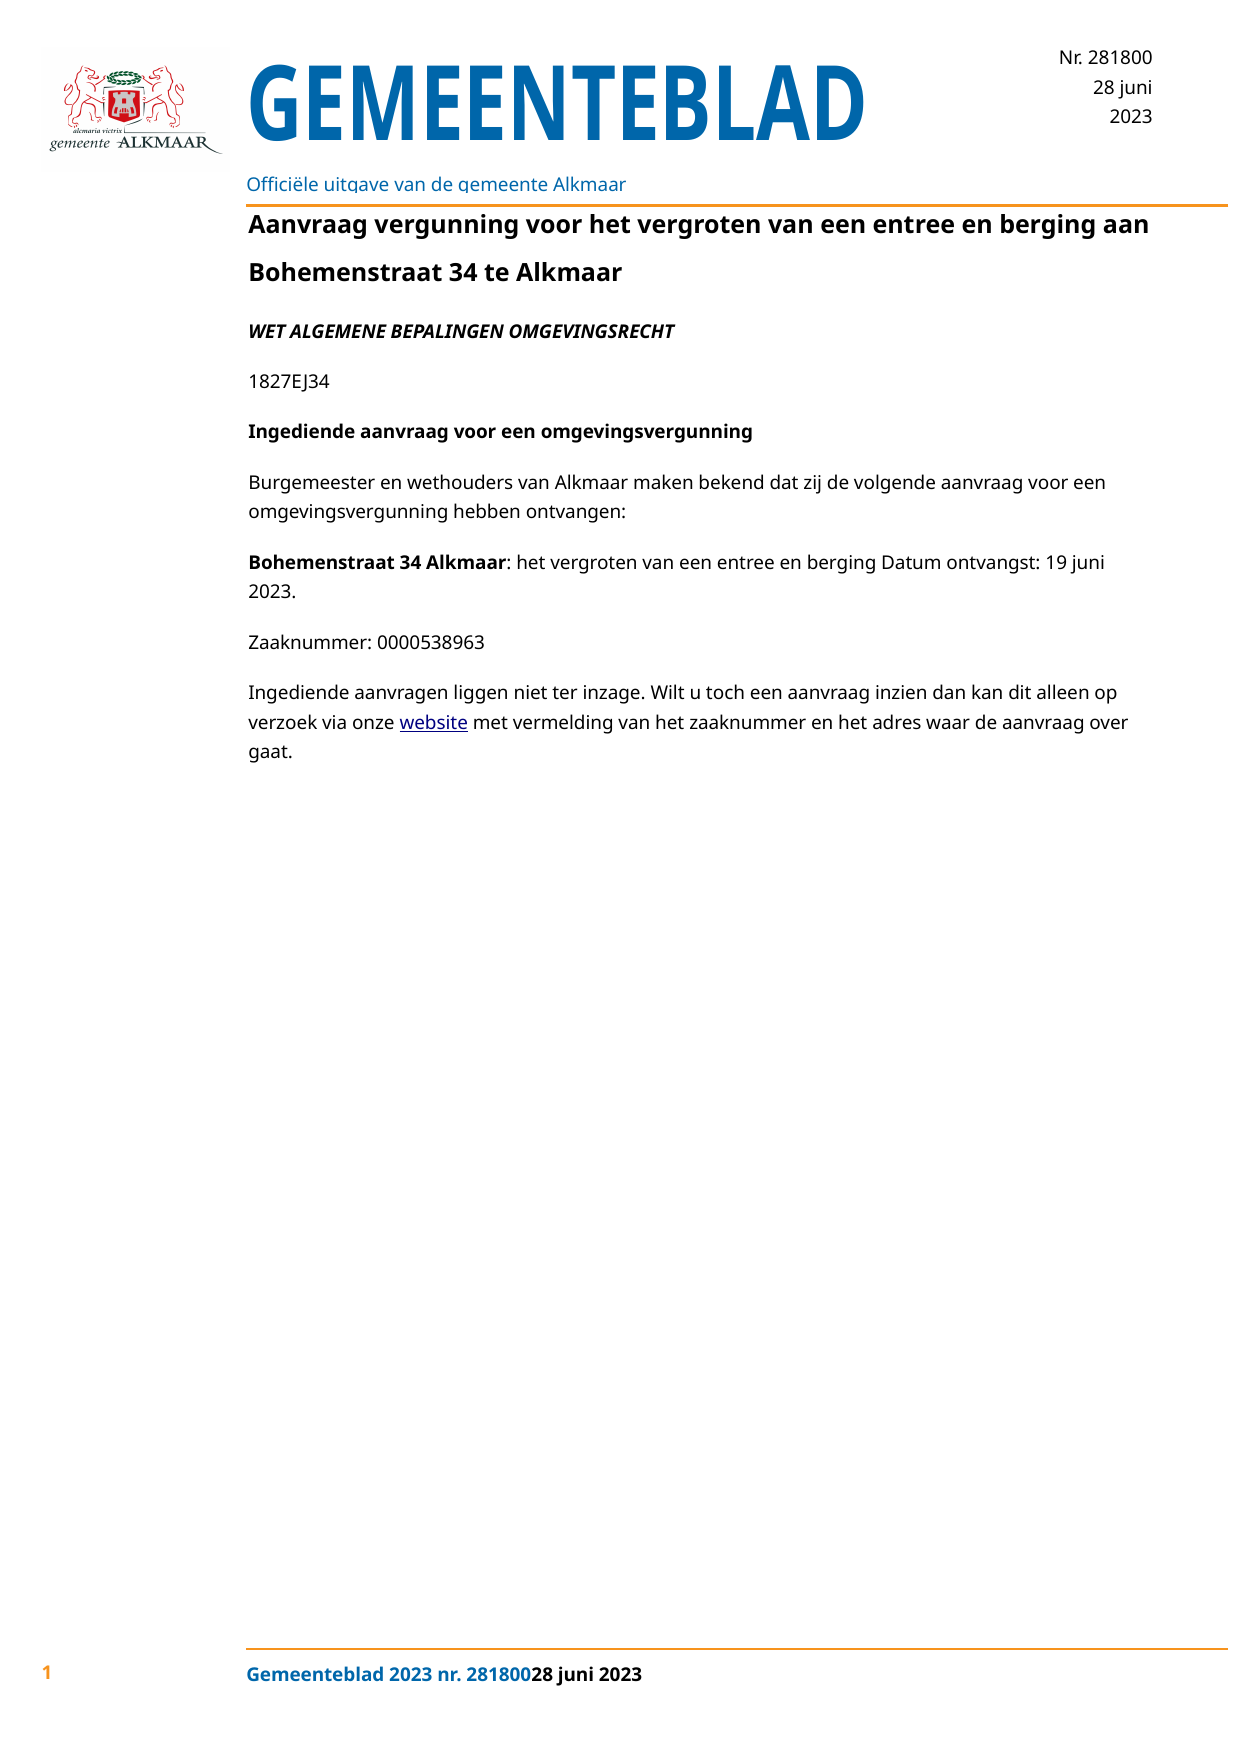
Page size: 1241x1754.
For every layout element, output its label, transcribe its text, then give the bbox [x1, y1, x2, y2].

text Ingediende aanvraag voor een omgevingsvergunning [248, 419, 1152, 444]
text Aanvraag vergunning voor het vergroten van een entree en berging aan Bohemenstraat 34 te Alkmaar [248, 207, 1152, 288]
text Ingediende aanvragen liggen niet ter inzage. Wilt u toch een aanvraag inzien dan kan dit alleen op verzoek via onze website met vermelding van het zaaknummer en het adres waar de aanvraag over gaat. [248, 679, 1152, 764]
text Bohemenstraat 34 Alkmaar: het vergroten van een entree en berging Datum ontvangst: 19 juni 2023. [248, 549, 1152, 604]
text WET ALGEMENE BEPALINGEN OMGEVINGSRECHT [248, 318, 1152, 344]
text 1827EJ34 [248, 368, 1152, 394]
picture [41, 47, 231, 172]
text Zaaknummer: 0000538963 [248, 629, 1152, 655]
text Burgemeester en wethouders van Alkmaar maken bekend dat zij de volgende aanvraag voor een omgevingsvergunning hebben ontvangen: [248, 469, 1152, 524]
